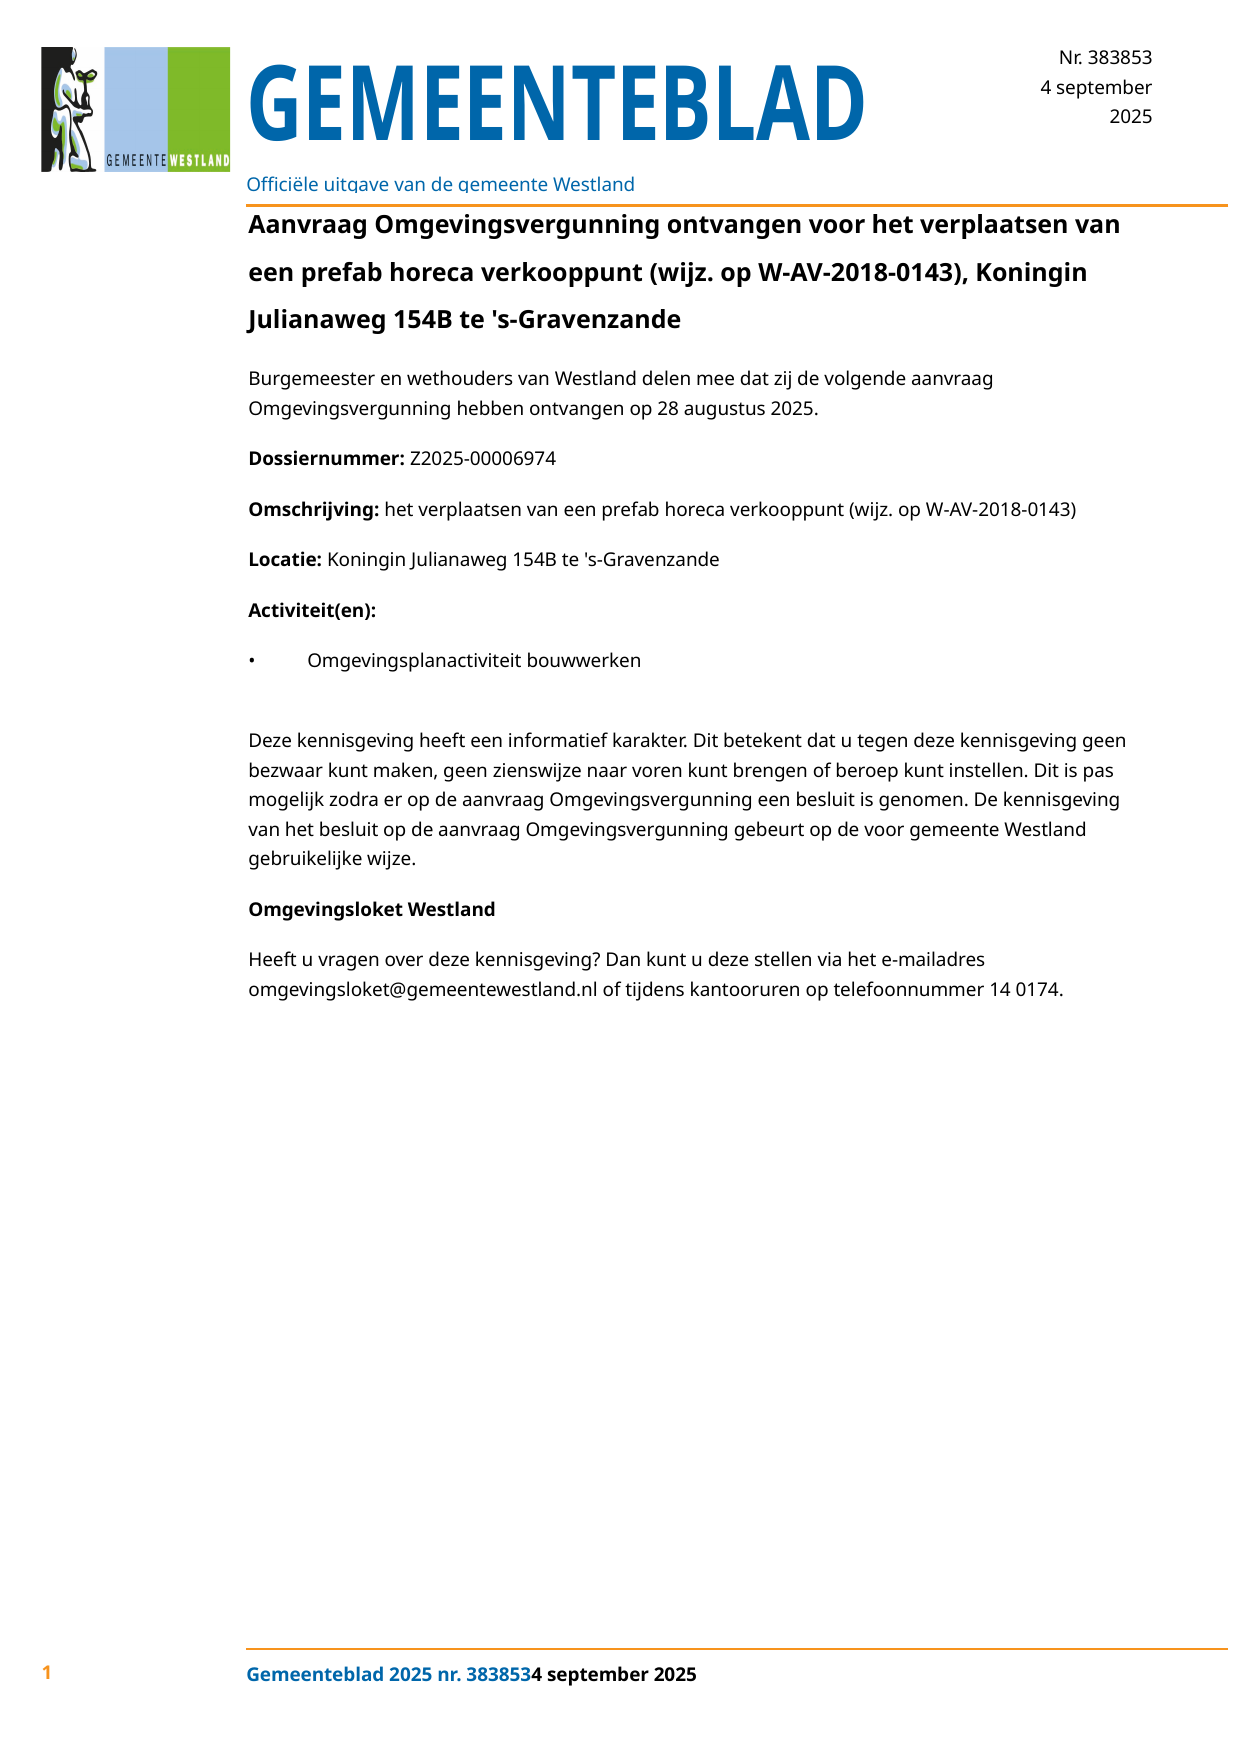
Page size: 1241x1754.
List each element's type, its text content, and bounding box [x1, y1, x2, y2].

text Activiteit(en): [248, 597, 1152, 622]
text Omschrijving: het verplaatsen van een prefab horeca verkooppunt (wijz. op W-AV-2018-0143) [248, 496, 1152, 522]
text Aanvraag Omgevingsvergunning ontvangen voor het verplaatsen van een prefab horeca verkooppunt (wijz. op W-AV-2018-0143), Koningin Julianaweg 154B te 's-Gravenzande [248, 207, 1152, 336]
text Heeft u vragen over deze kennisgeving? Dan kunt u deze stellen via het e-mailadres omgevingsloket@gemeentewestland.nl of tijdens kantooruren op telefoonnummer 14 0174. [248, 946, 1152, 1002]
text Burgemeester en wethouders van Westland delen mee dat zij de volgende aanvraag Omgevingsvergunning hebben ontvangen op 28 augustus 2025. [248, 366, 1152, 421]
text Locatie: Koningin Julianaweg 154B te 's-Gravenzande [248, 546, 1152, 572]
picture [41, 47, 231, 172]
text Deze kennisgeving heeft een informatief karakter. Dit betekent dat u tegen deze kennisgeving geen bezwaar kunt maken, geen zienswijze naar voren kunt brengen of beroep kunt instellen. Dit is pas mogelijk zodra er op de aanvraag Omgevingsvergunning een besluit is genomen. De kennisgeving van het besluit op de aanvraag Omgevingsvergunning gebeurt op de voor gemeente Westland gebruikelijke wijze. [248, 727, 1152, 871]
text Omgevingsloket Westland [248, 896, 1152, 922]
list Omgevingsplanactiviteit bouwwerken [248, 647, 1152, 673]
text Dossiernummer: Z2025-00006974 [248, 446, 1152, 471]
